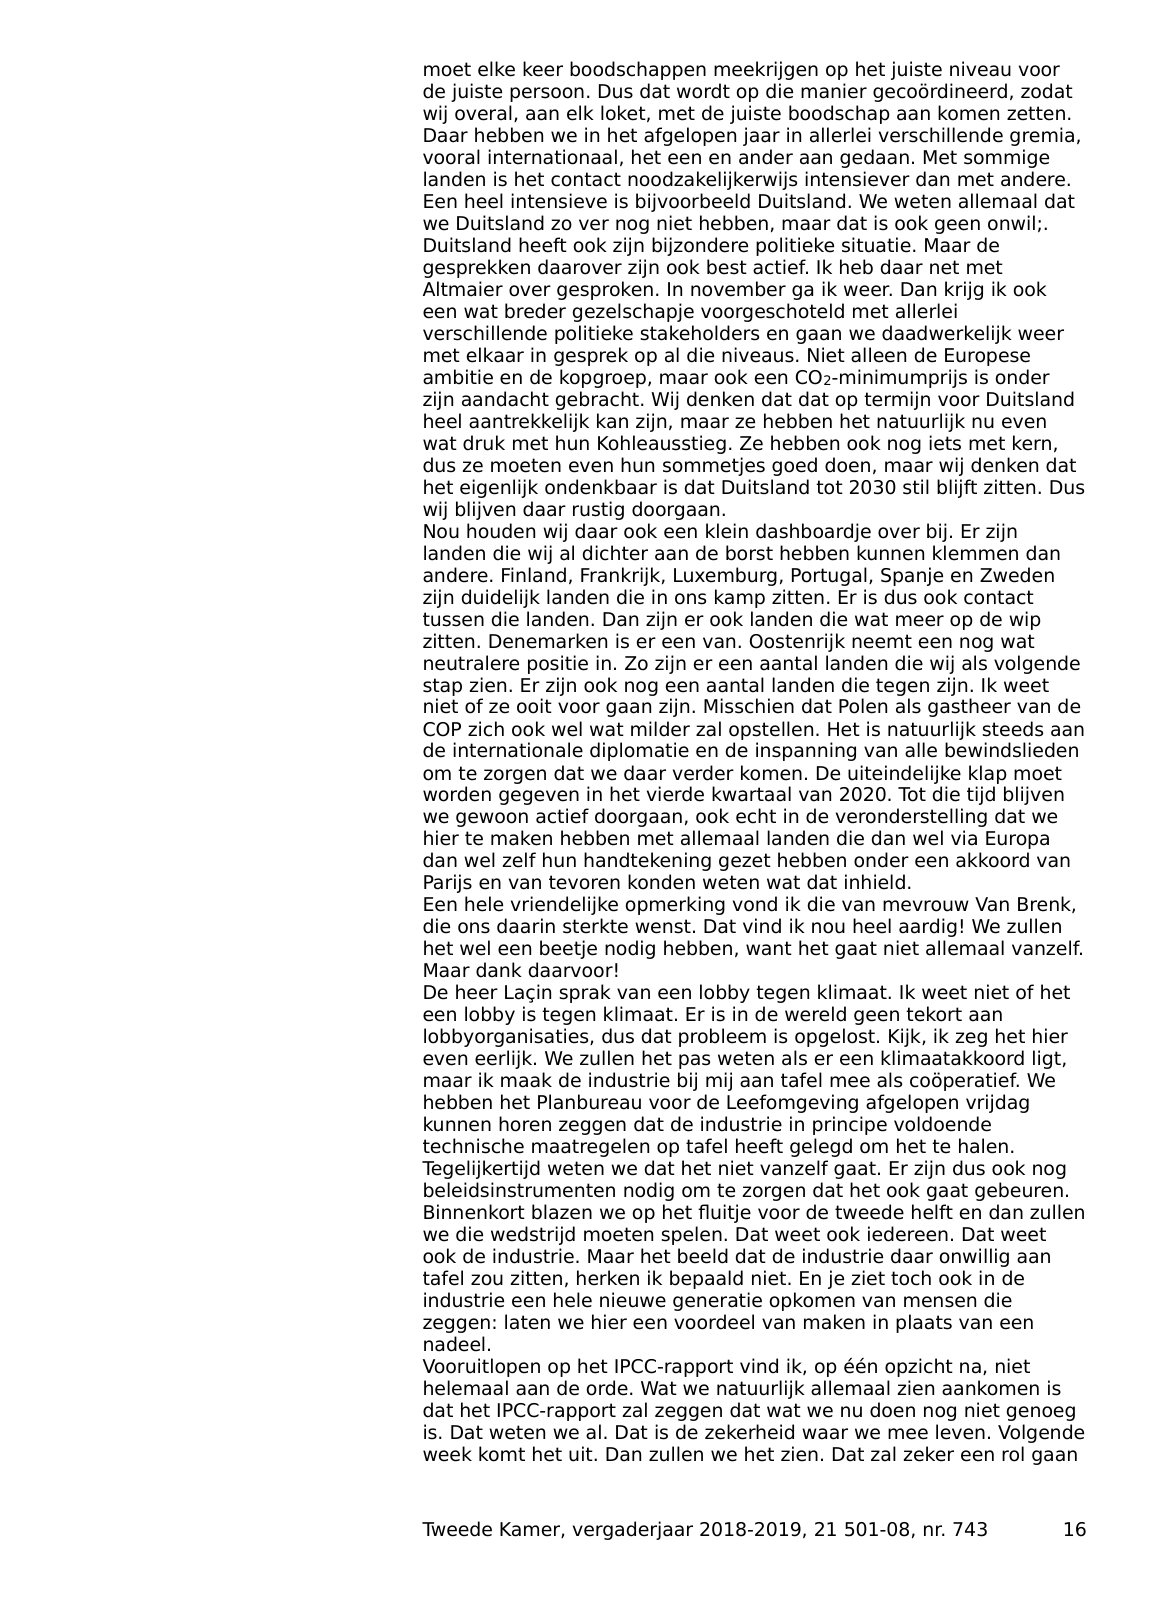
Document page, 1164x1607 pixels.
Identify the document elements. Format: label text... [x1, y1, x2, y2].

text Een hele vriendelijke opmerking vond ik die van mevrouw Van Brenk, die ons daarin sterkte wenst. Dat vind ik nou heel aardig! We zullen het wel een beetje nodig hebben, want het gaat niet allemaal vanzelf. Maar dank daarvoor! [422, 894, 1087, 982]
text De heer Laçin sprak van een lobby tegen klimaat. Ik weet niet of het een lobby is tegen klimaat. Er is in de wereld geen tekort aan lobbyorganisaties, dus dat probleem is opgelost. Kijk, ik zeg het hier even eerlijk. We zullen het pas weten als er een klimaatakkoord ligt, maar ik maak de industrie bij mij aan tafel mee als coöperatief. We hebben het Planbureau voor de Leefomgeving afgelopen vrijdag kunnen horen zeggen dat de industrie in principe voldoende technische maatregelen op tafel heeft gelegd om het te halen. Tegelijkertijd weten we dat het niet vanzelf gaat. Er zijn dus ook nog beleidsinstrumenten nodig om te zorgen dat het ook gaat gebeuren. Binnenkort blazen we op het fluitje voor de tweede helft en dan zullen we die wedstrijd moeten spelen. Dat weet ook iedereen. Dat weet ook de industrie. Maar het beeld dat de industrie daar onwillig aan tafel zou zitten, herken ik bepaald niet. En je ziet toch ook in de industrie een hele nieuwe generatie opkomen van mensen die zeggen: laten we hier een voordeel van maken in plaats van een nadeel. [422, 982, 1087, 1356]
text Daar hebben we in het afgelopen jaar in allerlei verschillende gremia, vooral internationaal, het een en ander aan gedaan. Met sommige landen is het contact noodzakelijkerwijs intensiever dan met andere. Een heel intensieve is bijvoorbeeld Duitsland. We weten allemaal dat we Duitsland zo ver nog niet hebben, maar dat is ook geen onwil;. Duitsland heeft ook zijn bijzondere politieke situatie. Maar de gesprekken daarover zijn ook best actief. Ik heb daar net met Altmaier over gesproken. In november ga ik weer. Dan krijg ik ook een wat breder gezelschapje voorgeschoteld met allerlei verschillende politieke stakeholders en gaan we daadwerkelijk weer met elkaar in gesprek op al die niveaus. Niet alleen de Europese ambitie en de kopgroep, maar ook een CO2-minimumprijs is onder zijn aandacht gebracht. Wij denken dat dat op termijn voor Duitsland heel aantrekkelijk kan zijn, maar ze hebben het natuurlijk nu even wat druk met hun Kohleausstieg. Ze hebben ook nog iets met kern, dus ze moeten even hun sommetjes goed doen, maar wij denken dat het eigenlijk ondenkbaar is dat Duitsland tot 2030 stil blijft zitten. Dus wij blijven daar rustig doorgaan. [422, 125, 1087, 521]
text Nou houden wij daar ook een klein dashboardje over bij. Er zijn landen die wij al dichter aan de borst hebben kunnen klemmen dan andere. Finland, Frankrijk, Luxemburg, Portugal, Spanje en Zweden zijn duidelijk landen die in ons kamp zitten. Er is dus ook contact tussen die landen. Dan zijn er ook landen die wat meer op de wip zitten. Denemarken is er een van. Oostenrijk neemt een nog wat neutralere positie in. Zo zijn er een aantal landen die wij als volgende stap zien. Er zijn ook nog een aantal landen die tegen zijn. Ik weet niet of ze ooit voor gaan zijn. Misschien dat Polen als gastheer van de COP zich ook wel wat milder zal opstellen. Het is natuurlijk steeds aan de internationale diplomatie en de inspanning van alle bewindslieden om te zorgen dat we daar verder komen. De uiteindelijke klap moet worden gegeven in het vierde kwartaal van 2020. Tot die tijd blijven we gewoon actief doorgaan, ook echt in de veronderstelling dat we hier te maken hebben met allemaal landen die dan wel via Europa dan wel zelf hun handtekening gezet hebben onder een akkoord van Parijs en van tevoren konden weten wat dat inhield. [422, 521, 1087, 894]
text moet elke keer boodschappen meekrijgen op het juiste niveau voor de juiste persoon. Dus dat wordt op die manier gecoördineerd, zodat wij overal, aan elk loket, met de juiste boodschap aan komen zetten. [422, 59, 1087, 125]
text Vooruitlopen op het IPCC-rapport vind ik, op één opzicht na, niet helemaal aan de orde. Wat we natuurlijk allemaal zien aankomen is dat het IPCC-rapport zal zeggen dat wat we nu doen nog niet genoeg is. Dat weten we al. Dat is de zekerheid waar we mee leven. Volgende week komt het uit. Dan zullen we het zien. Dat zal zeker een rol gaan [422, 1356, 1087, 1466]
